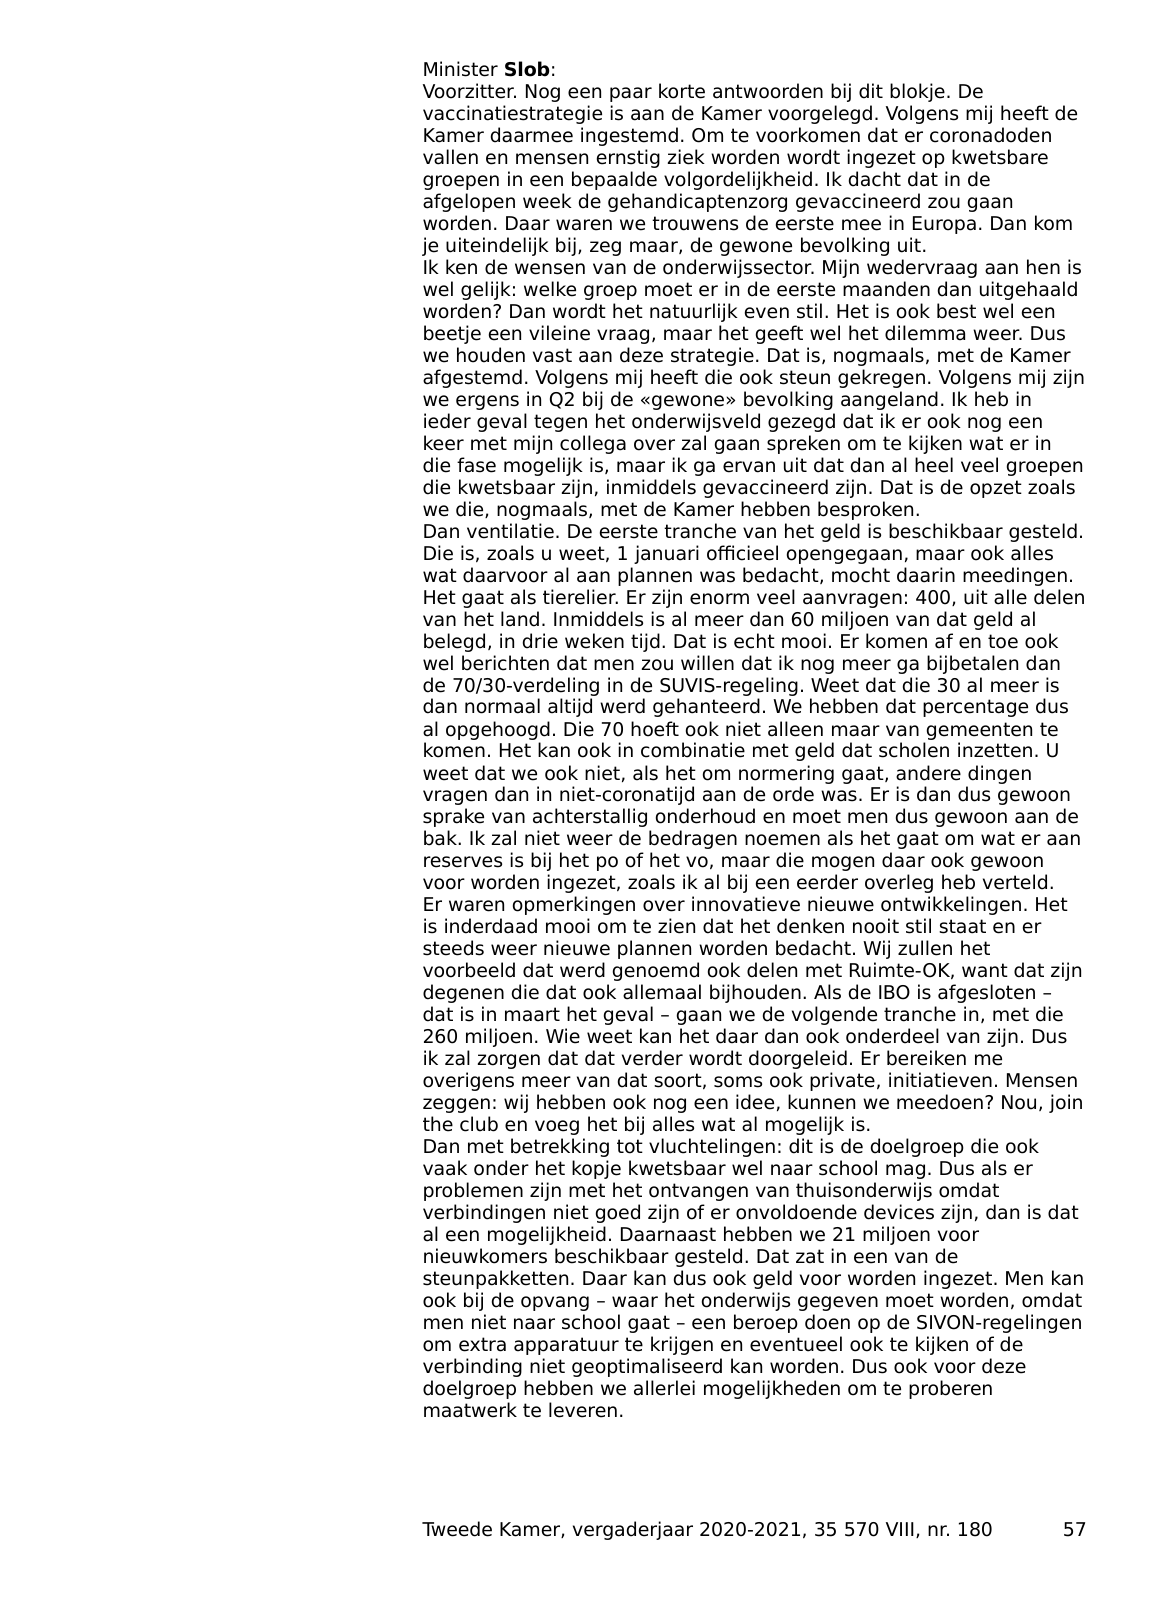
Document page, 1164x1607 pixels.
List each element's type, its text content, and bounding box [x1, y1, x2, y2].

text Er waren opmerkingen over innovatieve nieuwe ontwikkelingen. Het is inderdaad mooi om te zien dat het denken nooit stil staat en er steeds weer nieuwe plannen worden bedacht. Wij zullen het voorbeeld dat werd genoemd ook delen met Ruimte-OK, want dat zijn degenen die dat ook allemaal bijhouden. Als de IBO is afgesloten – dat is in maart het geval – gaan we de volgende tranche in, met die 260 miljoen. Wie weet kan het daar dan ook onderdeel van zijn. Dus ik zal zorgen dat dat verder wordt doorgeleid. Er bereiken me overigens meer van dat soort, soms ook private, initiatieven. Mensen zeggen: wij hebben ook nog een idee, kunnen we meedoen? Nou, join the club en voeg het bij alles wat al mogelijk is. [422, 894, 1087, 1136]
text Dan ventilatie. De eerste tranche van het geld is beschikbaar gesteld. Die is, zoals u weet, 1 januari officieel opengegaan, maar ook alles wat daarvoor al aan plannen was bedacht, mocht daarin meedingen. Het gaat als tierelier. Er zijn enorm veel aanvragen: 400, uit alle delen van het land. Inmiddels is al meer dan 60 miljoen van dat geld al belegd, in drie weken tijd. Dat is echt mooi. Er komen af en toe ook wel berichten dat men zou willen dat ik nog meer ga bijbetalen dan de 70/30-verdeling in de SUVIS-regeling. Weet dat die 30 al meer is dan normaal altijd werd gehanteerd. We hebben dat percentage dus al opgehoogd. Die 70 hoeft ook niet alleen maar van gemeenten te komen. Het kan ook in combinatie met geld dat scholen inzetten. U weet dat we ook niet, als het om normering gaat, andere dingen vragen dan in niet-coronatijd aan de orde was. Er is dan dus gewoon sprake van achterstallig onderhoud en moet men dus gewoon aan de bak. Ik zal niet weer de bedragen noemen als het gaat om wat er aan reserves is bij het po of het vo, maar die mogen daar ook gewoon voor worden ingezet, zoals ik al bij een eerder overleg heb verteld. [422, 521, 1087, 894]
text Dan met betrekking tot vluchtelingen: dit is de doelgroep die ook vaak onder het kopje kwetsbaar wel naar school mag. Dus als er problemen zijn met het ontvangen van thuisonderwijs omdat verbindingen niet goed zijn of er onvoldoende devices zijn, dan is dat al een mogelijkheid. Daarnaast hebben we 21 miljoen voor nieuwkomers beschikbaar gesteld. Dat zat in een van de steunpakketten. Daar kan dus ook geld voor worden ingezet. Men kan ook bij de opvang – waar het onderwijs gegeven moet worden, omdat men niet naar school gaat – een beroep doen op de SIVON-regelingen om extra apparatuur te krijgen en eventueel ook te kijken of de verbinding niet geoptimaliseerd kan worden. Dus ook voor deze doelgroep hebben we allerlei mogelijkheden om te proberen maatwerk te leveren. [422, 1136, 1087, 1422]
text Ik ken de wensen van de onderwijssector. Mijn wedervraag aan hen is wel gelijk: welke groep moet er in de eerste maanden dan uitgehaald worden? Dan wordt het natuurlijk even stil. Het is ook best wel een beetje een vileine vraag, maar het geeft wel het dilemma weer. Dus we houden vast aan deze strategie. Dat is, nogmaals, met de Kamer afgestemd. Volgens mij heeft die ook steun gekregen. Volgens mij zijn we ergens in Q2 bij de «gewone» bevolking aangeland. Ik heb in ieder geval tegen het onderwijsveld gezegd dat ik er ook nog een keer met mijn collega over zal gaan spreken om te kijken wat er in die fase mogelijk is, maar ik ga ervan uit dat dan al heel veel groepen die kwetsbaar zijn, inmiddels gevaccineerd zijn. Dat is de opzet zoals we die, nogmaals, met de Kamer hebben besproken. [422, 257, 1087, 521]
text Minister Slob: [422, 59, 1087, 81]
text Voorzitter. Nog een paar korte antwoorden bij dit blokje. De vaccinatiestrategie is aan de Kamer voorgelegd. Volgens mij heeft de Kamer daarmee ingestemd. Om te voorkomen dat er coronadoden vallen en mensen ernstig ziek worden wordt ingezet op kwetsbare groepen in een bepaalde volgordelijkheid. Ik dacht dat in de afgelopen week de gehandicaptenzorg gevaccineerd zou gaan worden. Daar waren we trouwens de eerste mee in Europa. Dan kom je uiteindelijk bij, zeg maar, de gewone bevolking uit. [422, 81, 1087, 257]
